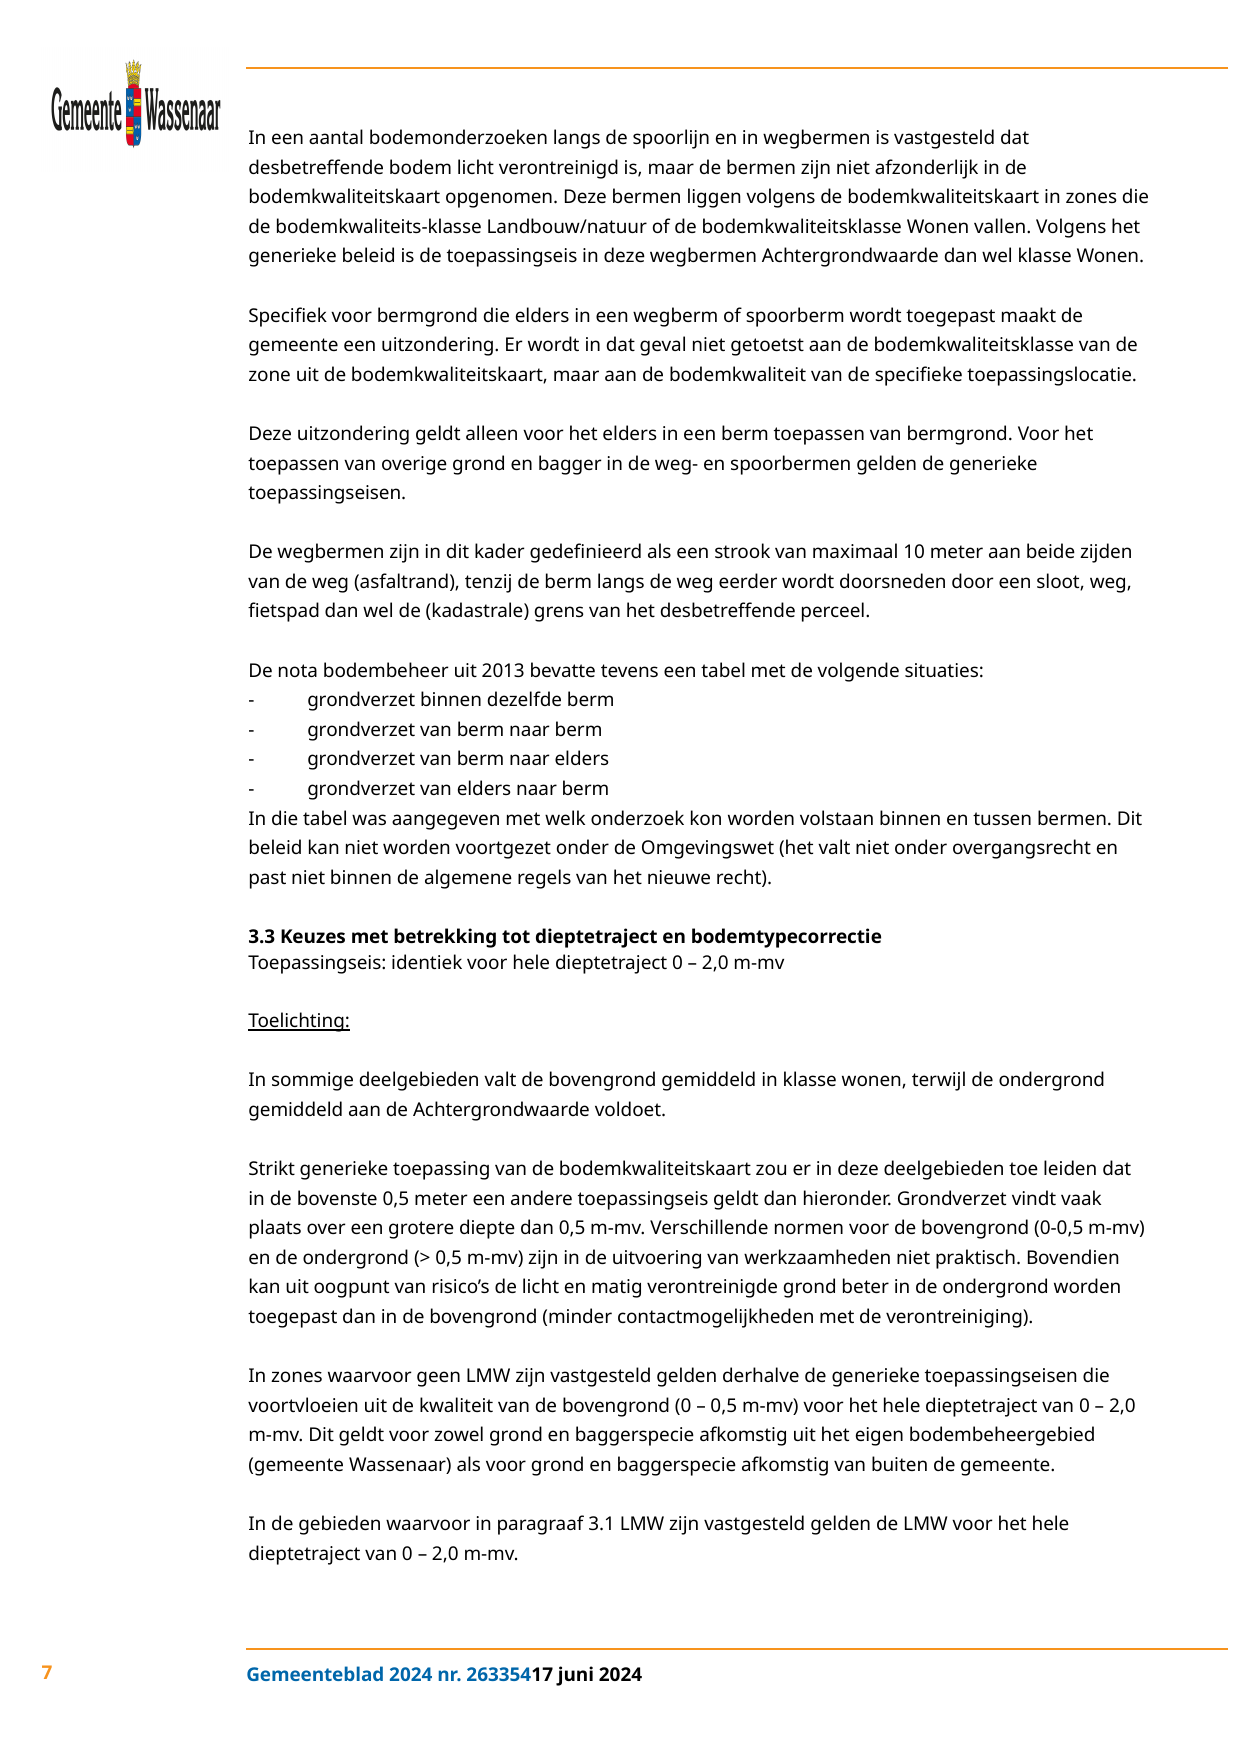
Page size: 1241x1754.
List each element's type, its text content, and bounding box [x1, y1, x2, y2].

text Specifiek voor bermgrond die elders in een wegberm of spoorberm wordt toegepast maakt de gemeente een uitzondering. Er wordt in dat geval niet getoetst aan de bodemkwaliteitsklasse van de zone uit de bodemkwaliteitskaart, maar aan de bodemkwaliteit van de specifieke toepassingslocatie. [248, 302, 1152, 387]
list grondverzet van elders naar berm [248, 775, 1152, 801]
list grondverzet van berm naar berm [248, 716, 1152, 742]
list grondverzet van berm naar elders [248, 746, 1152, 771]
text 3.3 Keuzes met betrekking tot dieptetraject en bodemtypecorrectie [248, 923, 1152, 949]
text In sommige deelgebieden valt de bovengrond gemiddeld in klasse wonen, terwijl de ondergrond gemiddeld aan de Achtergrondwaarde voldoet. [248, 1067, 1152, 1122]
text De wegbermen zijn in dit kader gedefinieerd als een strook van maximaal 10 meter aan beide zijden van de weg (asfaltrand), tenzij de berm langs de weg eerder wordt doorsneden door een sloot, weg, fietspad dan wel de (kadastrale) grens van het desbetreffende perceel. [248, 538, 1152, 623]
text In die tabel was aangegeven met welk onderzoek kon worden volstaan binnen en tussen bermen. Dit beleid kan niet worden voortgezet onder de Omgevingswet (het valt niet onder overgangsrecht en past niet binnen de algemene regels van het nieuwe recht). [248, 805, 1152, 890]
text In een aantal bodemonderzoeken langs de spoorlijn en in wegbermen is vastgesteld dat desbetreffende bodem licht verontreinigd is, maar de bermen zijn niet afzonderlijk in de bodemkwaliteitskaart opgenomen. Deze bermen liggen volgens de bodemkwaliteitskaart in zones die de bodemkwaliteits-klasse Landbouw/natuur of de bodemkwaliteitsklasse Wonen vallen. Volgens het generieke beleid is de toepassingseis in deze wegbermen Achtergrondwaarde dan wel klasse Wonen. [248, 124, 1152, 268]
text De nota bodembeheer uit 2013 bevatte tevens een tabel met de volgende situaties: [248, 657, 1152, 683]
text Toelichting: [248, 1007, 1152, 1033]
table_header Toepassingseis: identiek voor hele dieptetraject 0 – 2,0 m-mv [248, 949, 1152, 975]
list grondverzet binnen dezelfde berm [248, 686, 1152, 712]
text In zones waarvoor geen LMW zijn vastgesteld gelden derhalve de generieke toepassingseisen die voortvloeien uit de kwaliteit van de bovengrond (0 – 0,5 m-mv) voor het hele dieptetraject van 0 – 2,0 m-mv. Dit geldt voor zowel grond en baggerspecie afkomstig uit het eigen bodembeheergebied (gemeente Wassenaar) als voor grond en baggerspecie afkomstig van buiten de gemeente. [248, 1362, 1152, 1477]
text In de gebieden waarvoor in paragraaf 3.1 LMW zijn vastgesteld gelden de LMW voor het hele dieptetraject van 0 – 2,0 m-mv. [248, 1510, 1152, 1566]
picture [41, 47, 231, 172]
text Strikt generieke toepassing van de bodemkwaliteitskaart zou er in deze deelgebieden toe leiden dat in de bovenste 0,5 meter een andere toepassingseis geldt dan hieronder. Grondverzet vindt vaak plaats over een grotere diepte dan 0,5 m-mv. Verschillende normen voor de bovengrond (0-0,5 m-mv) en de ondergrond (> 0,5 m-mv) zijn in de uitvoering van werkzaamheden niet praktisch. Bovendien kan uit oogpunt van risico’s de licht en matig verontreinigde grond beter in de ondergrond worden toegepast dan in de bovengrond (minder contactmogelijkheden met de verontreiniging). [248, 1155, 1152, 1329]
text Deze uitzondering geldt alleen voor het elders in een berm toepassen van bermgrond. Voor het toepassen van overige grond en bagger in de weg- en spoorbermen gelden de generieke toepassingseisen. [248, 420, 1152, 505]
